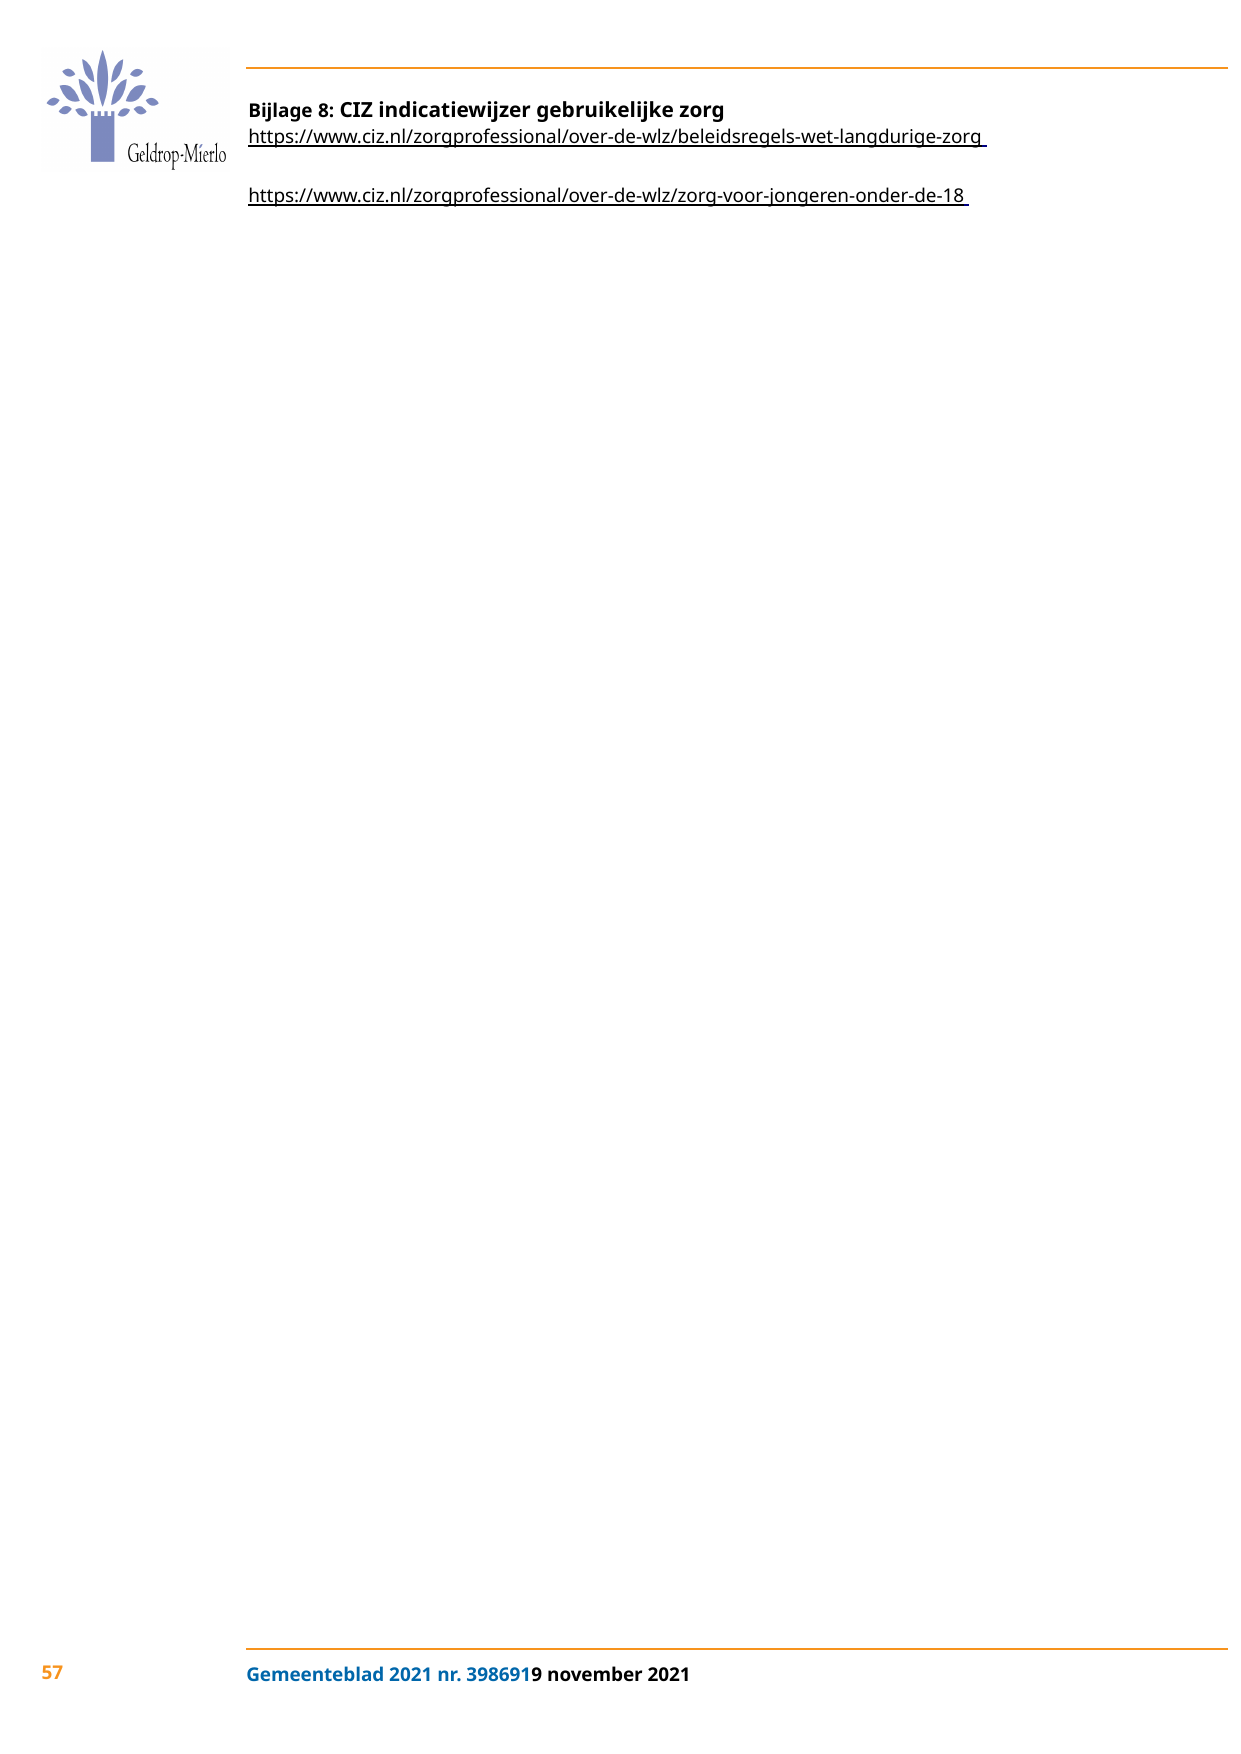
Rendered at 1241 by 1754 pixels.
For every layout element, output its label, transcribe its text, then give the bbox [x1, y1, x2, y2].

picture [41, 47, 231, 172]
text Bijlage 8: CIZ indicatiewijzer gebruikelijke zorg [248, 95, 1152, 123]
text https://www.ciz.nl/zorgprofessional/over-de-wlz/beleidsregels-wet-langdurige-zorg [248, 123, 1152, 149]
text https://www.ciz.nl/zorgprofessional/over-de-wlz/zorg-voor-jongeren-onder-de-18 [248, 182, 1152, 208]
